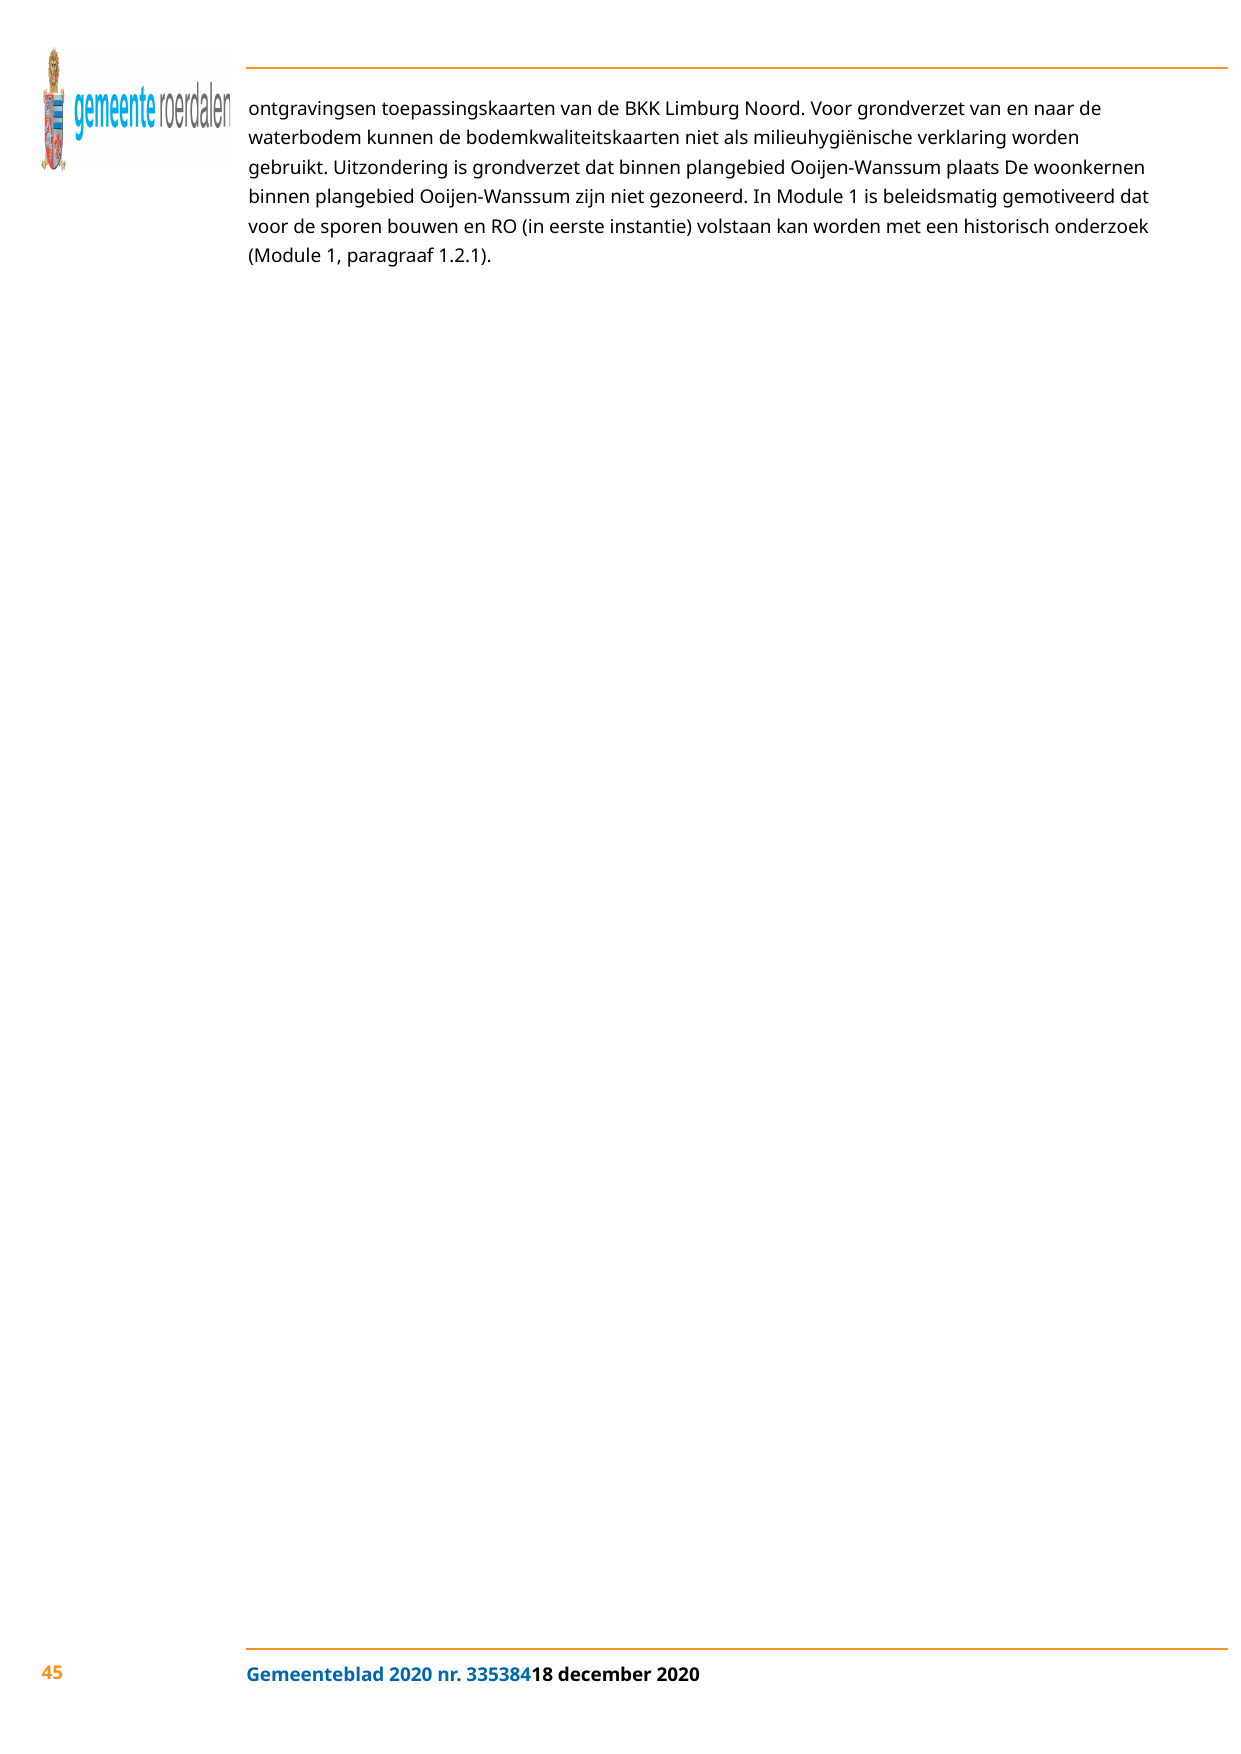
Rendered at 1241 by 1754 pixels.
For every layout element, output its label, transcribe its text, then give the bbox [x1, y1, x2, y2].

picture [41, 47, 231, 172]
text ontgravingsen toepassingskaarten van de BKK Limburg Noord. Voor grondverzet van en naar de waterbodem kunnen de bodemkwaliteitskaarten niet als milieuhygiënische verklaring worden gebruikt. Uitzondering is grondverzet dat binnen plangebied Ooijen-Wanssum plaats De woonkernen binnen plangebied Ooijen-Wanssum zijn niet gezoneerd. In Module 1 is beleidsmatig gemotiveerd dat voor de sporen bouwen en RO (in eerste instantie) volstaan kan worden met een historisch onderzoek (Module 1, paragraaf 1.2.1). [248, 95, 1152, 268]
